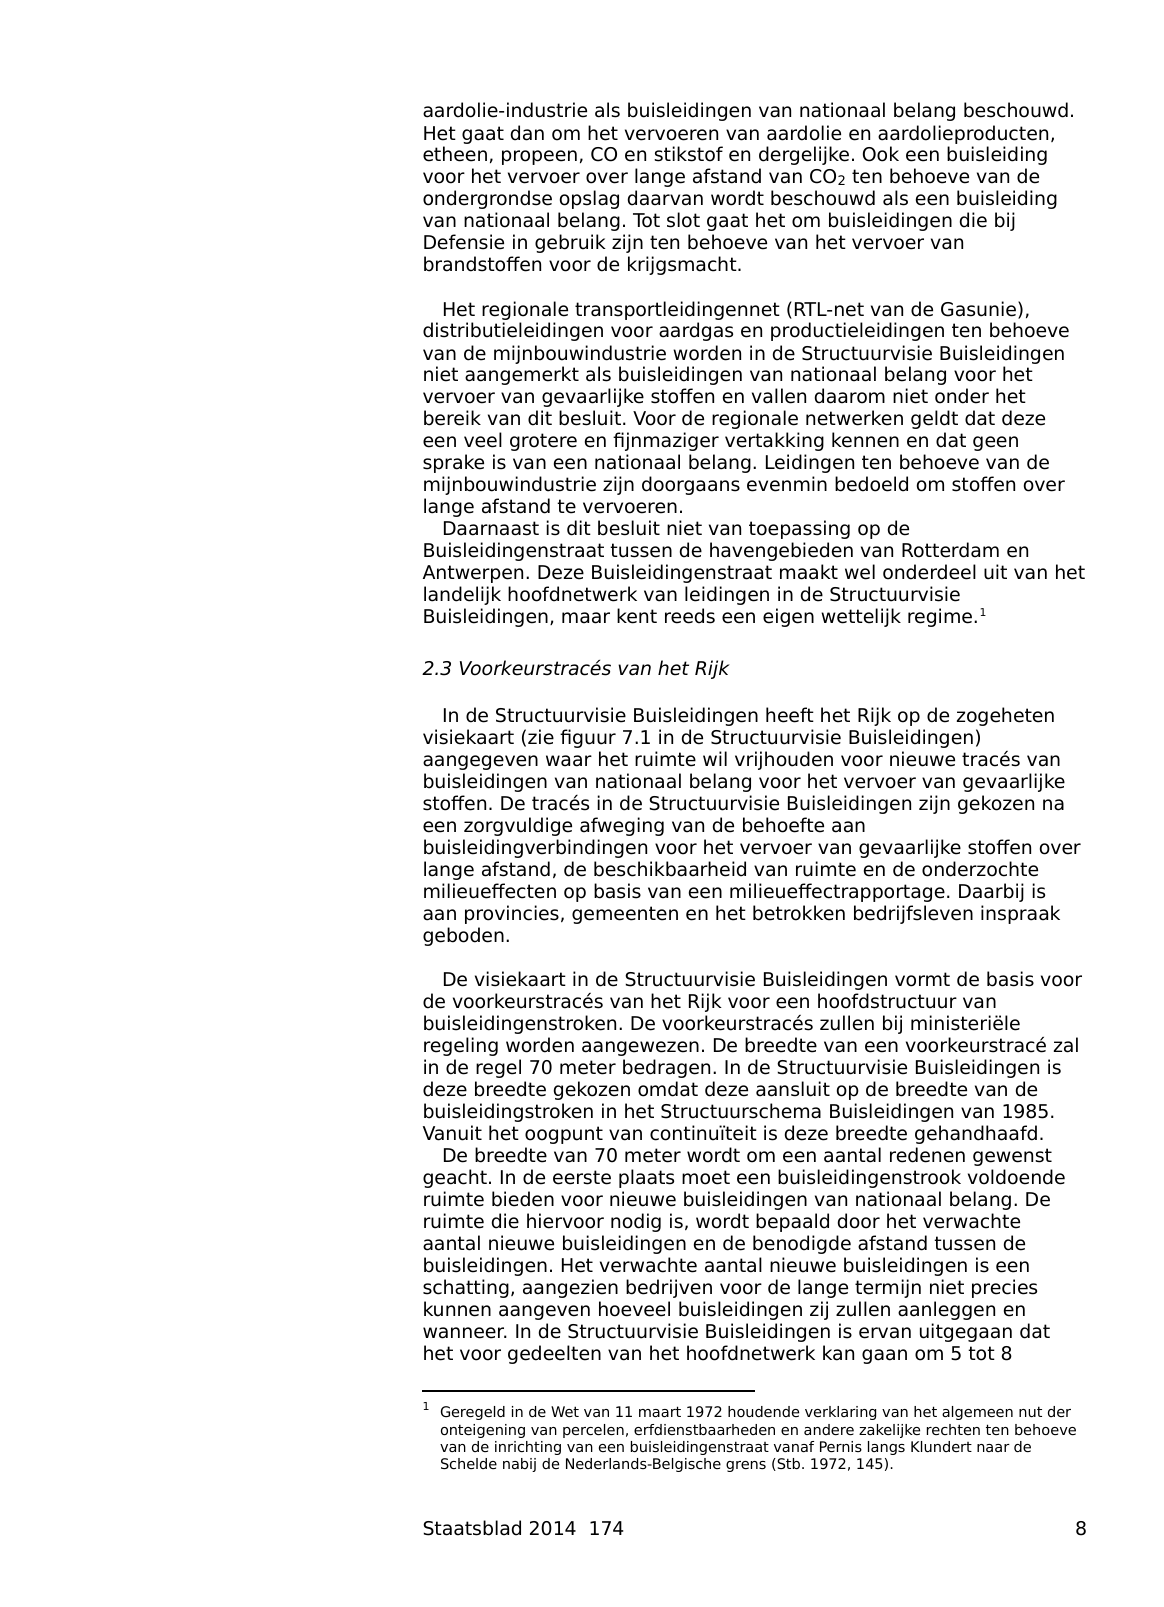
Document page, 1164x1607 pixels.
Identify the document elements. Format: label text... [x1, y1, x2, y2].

text Geregeld in de Wet van 11 maart 1972 houdende verklaring van het algemeen nut der onteigening van percelen, erfdienstbaarheden en andere zakelijke rechten ten behoeve van de inrichting van een buisleidingenstraat vanaf Pernis langs Klundert naar de Schelde nabij de Nederlands-Belgische grens (Stb. 1972, 145). [422, 1400, 1087, 1473]
text In de Structuurvisie Buisleidingen heeft het Rijk op de zogeheten visiekaart (zie figuur 7.1 in de Structuurvisie Buisleidingen) aangegeven waar het ruimte wil vrijhouden voor nieuwe tracés van buisleidingen van nationaal belang voor het vervoer van gevaarlijke stoffen. De tracés in de Structuurvisie Buisleidingen zijn gekozen na een zorgvuldige afweging van de behoefte aan buisleidingverbindingen voor het vervoer van gevaarlijke stoffen over lange afstand, de beschikbaarheid van ruimte en de onderzochte milieueffecten op basis van een milieueffectrapportage. Daarbij is aan provincies, gemeenten en het betrokken bedrijfsleven inspraak geboden. [422, 705, 1087, 947]
text De breedte van 70 meter wordt om een aantal redenen gewenst geacht. In de eerste plaats moet een buisleidingenstrook voldoende ruimte bieden voor nieuwe buisleidingen van nationaal belang. De ruimte die hiervoor nodig is, wordt bepaald door het verwachte aantal nieuwe buisleidingen en de benodigde afstand tussen de buisleidingen. Het verwachte aantal nieuwe buisleidingen is een schatting, aangezien bedrijven voor de lange termijn niet precies kunnen aangeven hoeveel buisleidingen zij zullen aanleggen en wanneer. In de Structuurvisie Buisleidingen is ervan uitgegaan dat het voor gedeelten van het hoofdnetwerk kan gaan om 5 tot 8 [422, 1145, 1087, 1365]
text Het regionale transportleidingennet (RTL-net van de Gasunie), distributieleidingen voor aardgas en productieleidingen ten behoeve van de mijnbouwindustrie worden in de Structuurvisie Buisleidingen niet aangemerkt als buisleidingen van nationaal belang voor het vervoer van gevaarlijke stoffen en vallen daarom niet onder het bereik van dit besluit. Voor de regionale netwerken geldt dat deze een veel grotere en fijnmaziger vertakking kennen en dat geen sprake is van een nationaal belang. Leidingen ten behoeve van de mijnbouwindustrie zijn doorgaans evenmin bedoeld om stoffen over lange afstand te vervoeren. [422, 298, 1087, 518]
text Daarnaast is dit besluit niet van toepassing op de Buisleidingenstraat tussen de havengebieden van Rotterdam en Antwerpen. Deze Buisleidingenstraat maakt wel onderdeel uit van het landelijk hoofdnetwerk van leidingen in de Structuurvisie Buisleidingen, maar kent reeds een eigen wettelijk regime. [422, 518, 1087, 628]
text De visiekaart in de Structuurvisie Buisleidingen vormt de basis voor de voorkeurstracés van het Rijk voor een hoofdstructuur van buisleidingenstroken. De voorkeurstracés zullen bij ministeriële regeling worden aangewezen. De breedte van een voorkeurstracé zal in de regel 70 meter bedragen. In de Structuurvisie Buisleidingen is deze breedte gekozen omdat deze aansluit op de breedte van de buisleidingstroken in het Structuurschema Buisleidingen van 1985. Vanuit het oogpunt van continuïteit is deze breedte gehandhaafd. [422, 969, 1087, 1145]
text aardolie-industrie als buisleidingen van nationaal belang beschouwd. Het gaat dan om het vervoeren van aardolie en aardolieproducten, etheen, propeen, CO en stikstof en dergelijke. Ook een buisleiding voor het vervoer over lange afstand van CO2 ten behoeve van de ondergrondse opslag daarvan wordt beschouwd als een buisleiding van nationaal belang. Tot slot gaat het om buisleidingen die bij Defensie in gebruik zijn ten behoeve van het vervoer van brandstoffen voor de krijgsmacht. [422, 100, 1087, 276]
subtitle 2.3 Voorkeurstracés van het Rijk [422, 658, 1087, 680]
